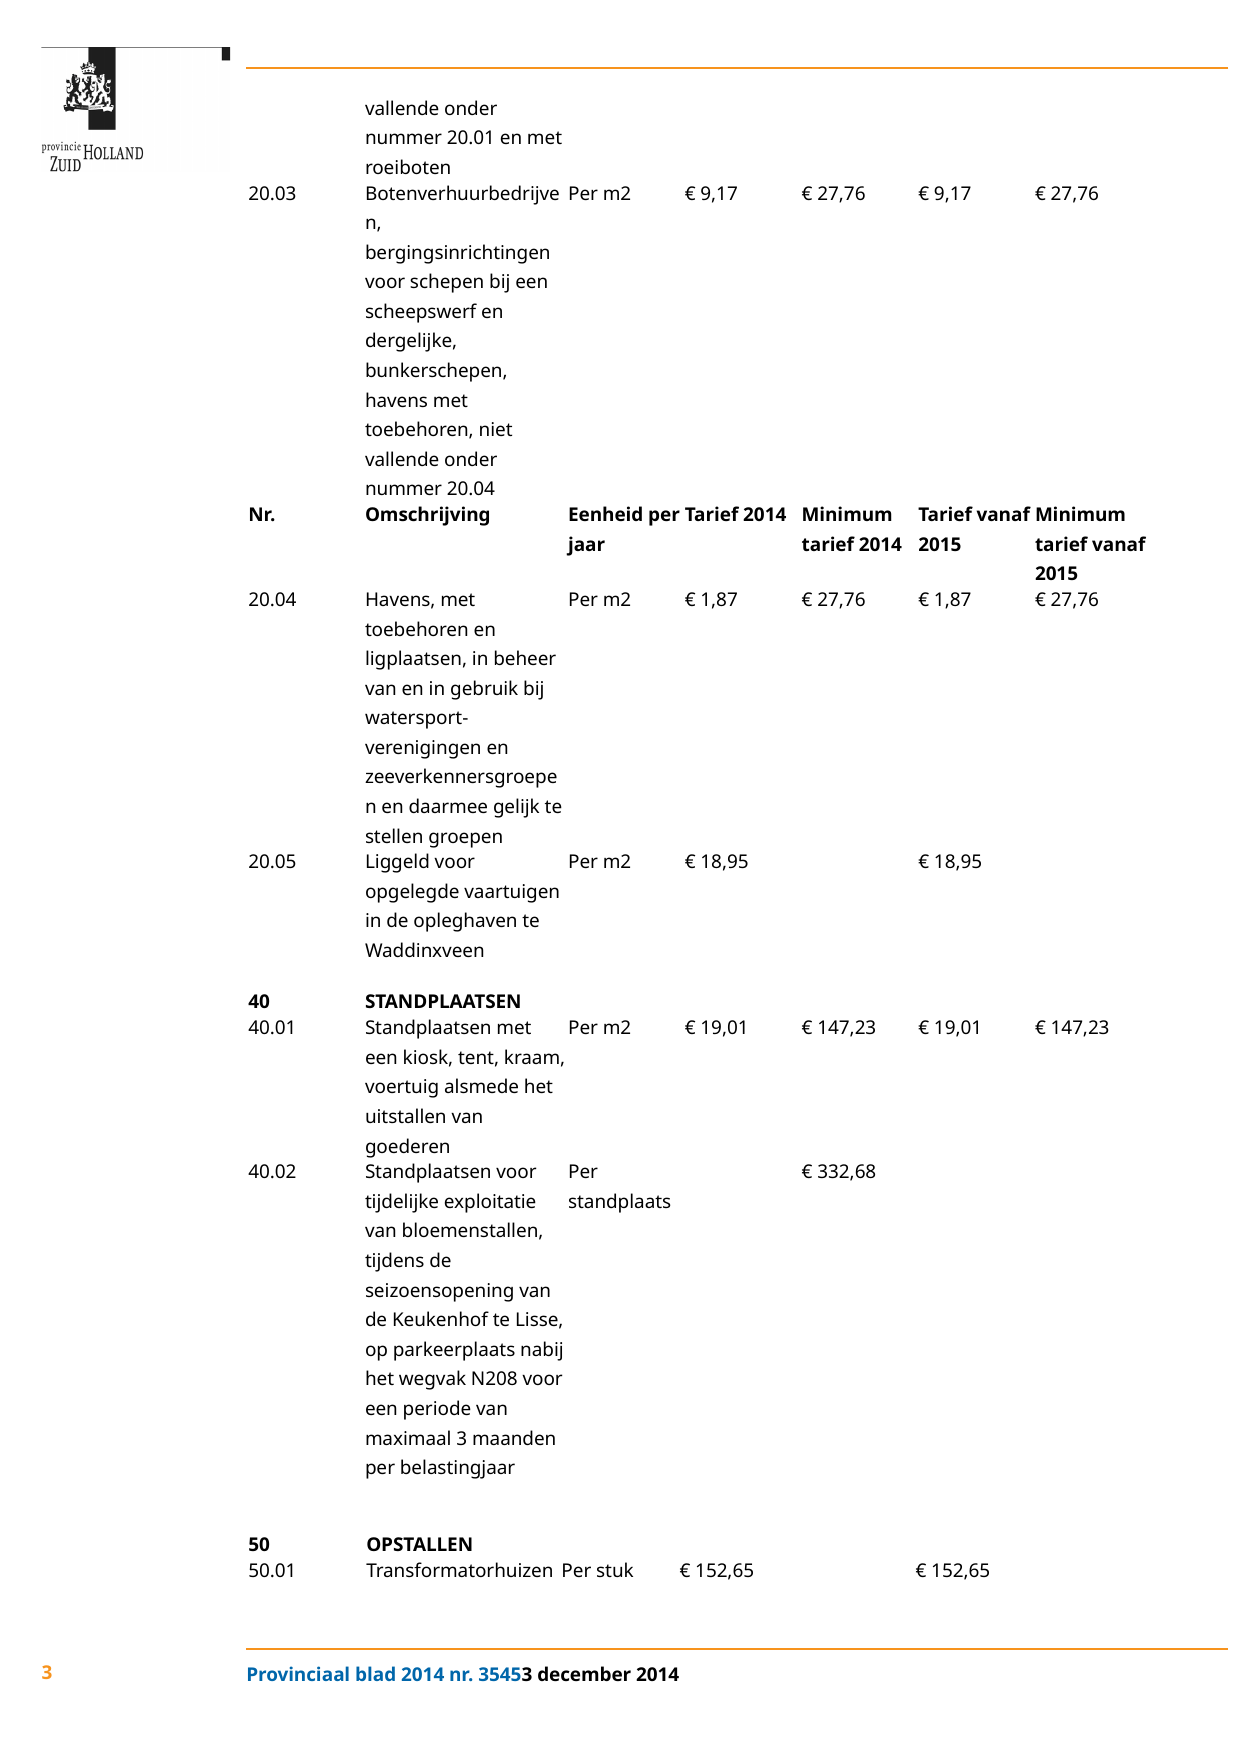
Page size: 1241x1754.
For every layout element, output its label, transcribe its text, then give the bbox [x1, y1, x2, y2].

table_cell € 27,76 [1035, 180, 1152, 501]
table_cell 40.01 [248, 1015, 365, 1158]
table_cell € 27,76 [1035, 586, 1152, 848]
table_cell [248, 95, 365, 180]
table_cell [1035, 95, 1152, 180]
table_cell [918, 1159, 1035, 1480]
table_cell [248, 963, 365, 989]
table_header OPSTALLEN [366, 1532, 561, 1557]
table_cell € 9,17 [918, 180, 1035, 501]
table_cell € 27,76 [801, 180, 918, 501]
table_cell € 152,65 [915, 1557, 1033, 1583]
table_cell € 147,23 [1035, 1015, 1152, 1158]
table_cell [365, 963, 568, 989]
table_cell [685, 95, 801, 180]
table_cell 40.02 [248, 1159, 365, 1480]
table_cell [568, 95, 684, 180]
table_cell Per m2 [568, 586, 684, 848]
table_cell Eenheid per jaar [568, 501, 684, 586]
table_cell [568, 989, 684, 1014]
table_cell [1035, 1159, 1152, 1480]
table_cell [918, 963, 1035, 989]
table_cell Minimum tarief 2014 [801, 501, 918, 586]
table_cell [1034, 1557, 1152, 1583]
table_cell Minimum tarief vanaf 2015 [1035, 501, 1152, 586]
table_cell Per m2 [568, 849, 684, 963]
table_cell Nr. [248, 501, 365, 586]
table_cell [1035, 849, 1152, 963]
table_cell Omschrijving [365, 501, 568, 586]
table_cell Per m2 [568, 1015, 684, 1158]
table_cell [918, 989, 1035, 1014]
table_cell Liggeld voor opgelegde vaartuigen in de opleghaven te Waddinxveen [365, 849, 568, 963]
table_cell [801, 95, 918, 180]
table_cell 50.01 [248, 1557, 366, 1583]
table_cell € 1,87 [918, 586, 1035, 848]
table_cell € 332,68 [801, 1159, 918, 1480]
table_cell € 19,01 [685, 1015, 801, 1158]
table_cell Per standplaats [568, 1159, 684, 1480]
table_cell € 18,95 [918, 849, 1035, 963]
table_cell € 18,95 [685, 849, 801, 963]
table_cell [797, 1557, 915, 1583]
table_cell Per m2 [568, 180, 684, 501]
table_cell 40 [248, 989, 365, 1014]
table_cell 20.03 [248, 180, 365, 501]
table_cell vallende onder nummer 20.01 en met roeiboten [365, 95, 568, 180]
table_cell Tarief 2014 [685, 501, 801, 586]
table_cell € 147,23 [801, 1015, 918, 1158]
table_cell [568, 963, 684, 989]
table_cell [801, 989, 918, 1014]
table_cell 20.04 [248, 586, 365, 848]
table_cell Transformatorhuizen [366, 1557, 561, 1583]
table_cell [1035, 989, 1152, 1014]
picture [41, 47, 231, 172]
table_cell € 152,65 [679, 1557, 797, 1583]
table_cell [685, 963, 801, 989]
table_cell Standplaatsen met een kiosk, tent, kraam, voertuig alsmede het uitstallen van goederen [365, 1015, 568, 1158]
table_header [915, 1532, 1033, 1557]
table_header [679, 1532, 797, 1557]
table_header [797, 1532, 915, 1557]
table_cell € 1,87 [685, 586, 801, 848]
table_cell STANDPLAATSEN [365, 989, 568, 1014]
table_header [1034, 1532, 1152, 1557]
table_cell [1035, 963, 1152, 989]
table_cell Botenverhuurbedrijven, bergingsinrichtingen voor schepen bij een scheepswerf en dergelijke, bunkerschepen, havens met toebehoren, niet vallende onder nummer 20.04 [365, 180, 568, 501]
table_cell 20.05 [248, 849, 365, 963]
table_cell Standplaatsen voor tijdelijke exploitatie van bloemenstallen, tijdens de seizoensopening van de Keukenhof te Lisse, op parkeerplaats nabij het wegvak N208 voor een periode van maximaal 3 maanden per belastingjaar [365, 1159, 568, 1480]
table_cell [685, 989, 801, 1014]
table_cell € 9,17 [685, 180, 801, 501]
table_cell [801, 963, 918, 989]
table_cell Tarief vanaf 2015 [918, 501, 1035, 586]
table_cell [685, 1159, 801, 1480]
table_cell Havens, met toebehoren en ligplaatsen, in beheer van en in gebruik bij watersport-verenigingen en zeeverkennersgroepen en daarmee gelijk te stellen groepen [365, 586, 568, 848]
table_cell [918, 95, 1035, 180]
table_header 50 [248, 1532, 366, 1557]
table_cell Per stuk [561, 1557, 679, 1583]
table_cell [801, 849, 918, 963]
table_header [561, 1532, 679, 1557]
table_cell € 27,76 [801, 586, 918, 848]
table_cell € 19,01 [918, 1015, 1035, 1158]
